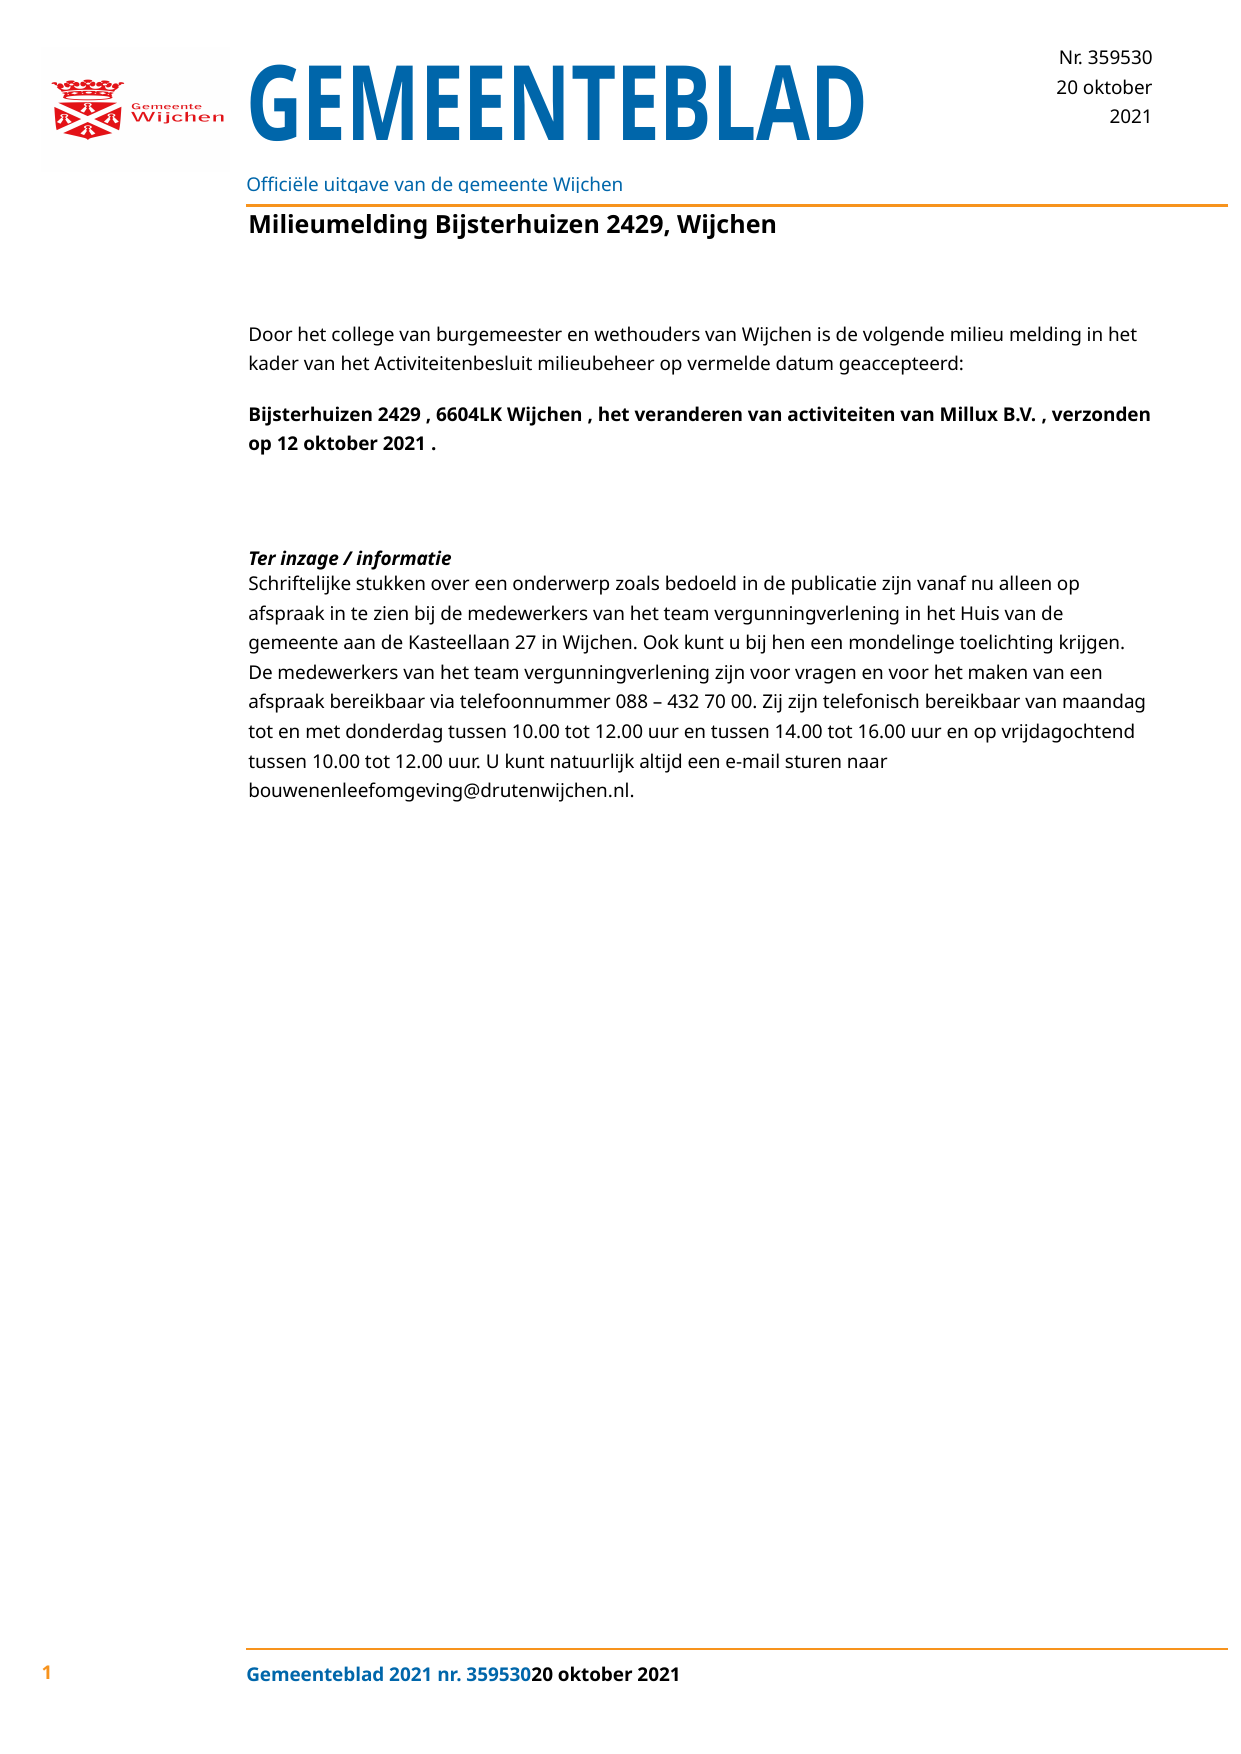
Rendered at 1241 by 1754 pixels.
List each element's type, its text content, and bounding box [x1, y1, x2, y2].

text Schriftelijke stukken over een onderwerp zoals bedoeld in de publicatie zijn vanaf nu alleen op afspraak in te zien bij de medewerkers van het team vergunningverlening in het Huis van de gemeente aan de Kasteellaan 27 in Wijchen. Ook kunt u bij hen een mondelinge toelichting krijgen. De medewerkers van het team vergunningverlening zijn voor vragen en voor het maken van een afspraak bereikbaar via telefoonnummer 088 – 432 70 00. Zij zijn telefonisch bereikbaar van maandag tot en met donderdag tussen 10.00 tot 12.00 uur en tussen 14.00 tot 16.00 uur en op vrijdagochtend tussen 10.00 tot 12.00 uur. U kunt natuurlijk altijd een e-mail sturen naar bouwenenleefomgeving@drutenwijchen.nl. [248, 570, 1152, 803]
text Bijsterhuizen 2429 , 6604LK Wijchen , het veranderen van activiteiten van Millux B.V. , verzonden op 12 oktober 2021 . [248, 401, 1152, 456]
picture [41, 47, 231, 172]
text Door het college van burgemeester en wethouders van Wijchen is de volgende milieu melding in het kader van het Activiteitenbesluit milieubeheer op vermelde datum geaccepteerd: [248, 321, 1152, 376]
text Milieumelding Bijsterhuizen 2429, Wijchen [248, 207, 1152, 241]
text Ter inzage / informatie [248, 545, 1152, 570]
